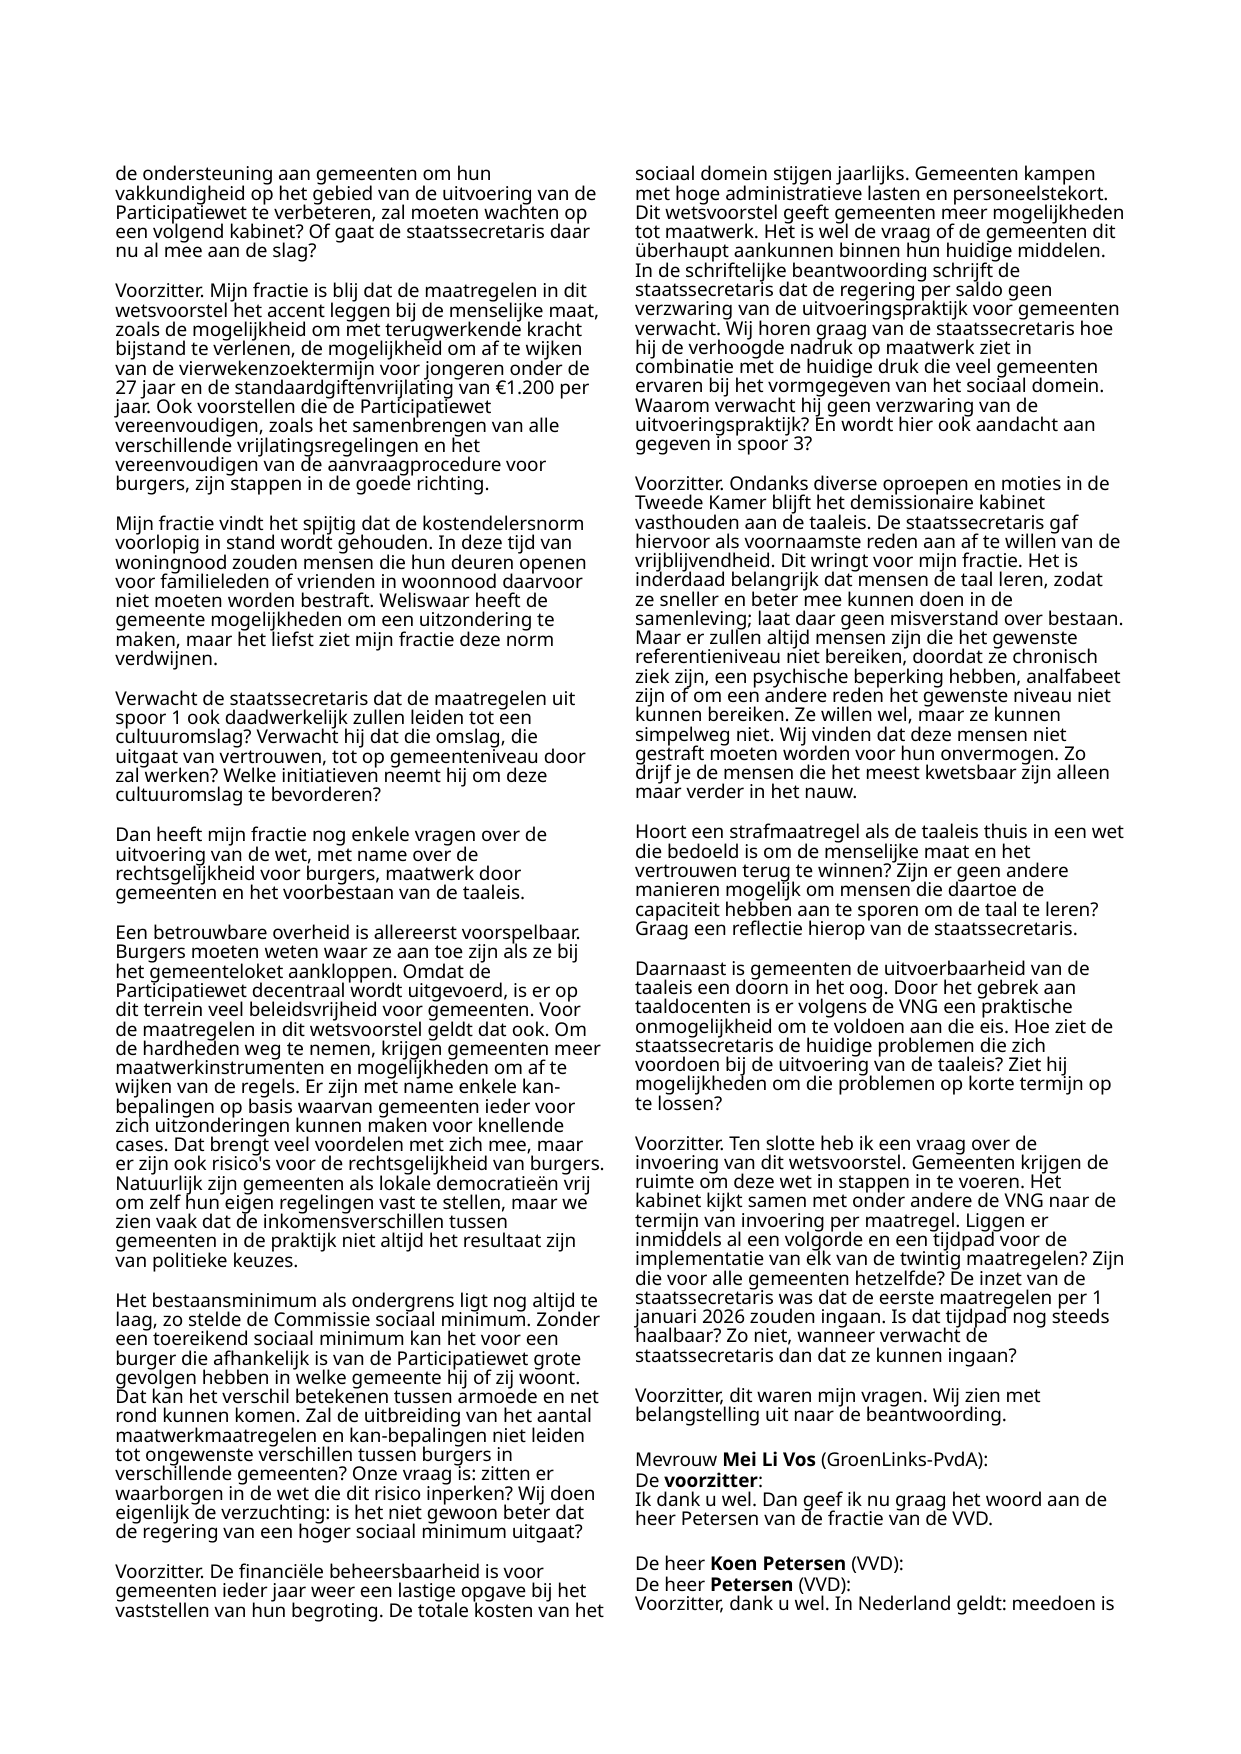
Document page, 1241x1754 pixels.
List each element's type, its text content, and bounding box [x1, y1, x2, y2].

text Ik dank u wel. Dan geef ik nu graag het woord aan de heer Petersen van de fractie van de VVD. [635, 1491, 1125, 1529]
text Verwacht de staatssecretaris dat de maatregelen uit spoor 1 ook daadwerkelijk zullen leiden tot een cultuuromslag? Verwacht hij dat die omslag, die uitgaat van vertrouwen, tot op gemeenteniveau door zal werken? Welke initiatieven neemt hij om deze cultuuromslag te bevorderen? [115, 690, 605, 806]
text de ondersteuning aan gemeenten om hun vakkundigheid op het gebied van de uitvoering van de Participatiewet te verbeteren, zal moeten wachten op een volgend kabinet? Of gaat de staatssecretaris daar nu al mee aan de slag? [115, 165, 605, 262]
text Het bestaansminimum als ondergrens ligt nog altijd te laag, zo stelde de Commissie sociaal minimum. Zonder een toereikend sociaal minimum kan het voor een burger die afhankelijk is van de Participatiewet grote gevolgen hebben in welke gemeente hij of zij woont. Dat kan het verschil betekenen tussen armoede en net rond kunnen komen. Zal de uitbreiding van het aantal maatwerkmaatregelen en kan-bepalingen niet leiden tot ongewenste verschillen tussen burgers in verschillende gemeenten? Onze vraag is: zitten er waarborgen in de wet die dit risico inperken? Wij doen eigenlijk de verzuchting: is het niet gewoon beter dat de regering van een hoger sociaal minimum uitgaat? [115, 1292, 605, 1542]
text sociaal domein stijgen jaarlijks. Gemeenten kampen met hoge administratieve lasten en personeelstekort. Dit wetsvoorstel geeft gemeenten meer mogelijkheden tot maatwerk. Het is wel de vraag of de gemeenten dit überhaupt aankunnen binnen hun huidige middelen. In de schriftelijke beantwoording schrijft de staatssecretaris dat de regering per saldo geen verzwaring van de uitvoeringspraktijk voor gemeenten verwacht. Wij horen graag van de staatssecretaris hoe hij de verhoogde nadruk op maatwerk ziet in combinatie met de huidige druk die veel gemeenten ervaren bij het vormgegeven van het sociaal domein. Waarom verwacht hij geen verzwaring van de uitvoeringspraktijk? En wordt hier ook aandacht aan gegeven in spoor 3? [635, 165, 1125, 454]
text De voorzitter: [635, 1472, 1125, 1491]
text Voorzitter. De financiële beheersbaarheid is voor gemeenten ieder jaar weer een lastige opgave bij het vaststellen van hun begroting. De totale kosten van het [115, 1563, 605, 1621]
text Voorzitter. Mijn fractie is blij dat de maatregelen in dit wetsvoorstel het accent leggen bij de menselijke maat, zoals de mogelijkheid om met terugwerkende kracht bijstand te verlenen, de mogelijkheid om af te wijken van de vierwekenzoektermijn voor jongeren onder de 27 jaar en de standaardgiftenvrijlating van €1.200 per jaar. Ook voorstellen die de Participatiewet vereenvoudigen, zoals het samenbrengen van alle verschillende vrijlatingsregelingen en het vereenvoudigen van de aanvraagprocedure voor burgers, zijn stappen in de goede richting. [115, 282, 605, 494]
text De heer Petersen (VVD): [635, 1576, 1125, 1595]
text Mijn fractie vindt het spijtig dat de kostendelersnorm voorlopig in stand wordt gehouden. In deze tijd van woningnood zouden mensen die hun deuren openen voor familieleden of vrienden in woonnood daarvoor niet moeten worden bestraft. Weliswaar heeft de gemeente mogelijkheden om een uitzondering te maken, maar het liefst ziet mijn fractie deze norm verdwijnen. [115, 515, 605, 669]
text De heer Koen Petersen (VVD): [635, 1550, 1125, 1576]
text Mevrouw Mei Li Vos (GroenLinks-PvdA): [635, 1446, 1125, 1472]
text Voorzitter, dit waren mijn vragen. Wij zien met belangstelling uit naar de beantwoording. [635, 1387, 1125, 1425]
text Daarnaast is gemeenten de uitvoerbaarheid van de taaleis een doorn in het oog. Door het gebrek aan taaldocenten is er volgens de VNG een praktische onmogelijkheid om te voldoen aan die eis. Hoe ziet de staatssecretaris de huidige problemen die zich voordoen bij de uitvoering van de taaleis? Ziet hij mogelijkheden om die problemen op korte termijn op te lossen? [635, 960, 1125, 1114]
text Hoort een strafmaatregel als de taaleis thuis in een wet die bedoeld is om de menselijke maat en het vertrouwen terug te winnen? Zijn er geen andere manieren mogelijk om mensen die daartoe de capaciteit hebben aan te sporen om de taal te leren? Graag een reflectie hierop van de staatssecretaris. [635, 823, 1125, 939]
text Voorzitter. Ondanks diverse oproepen en moties in de Tweede Kamer blijft het demissionaire kabinet vasthouden aan de taaleis. De staatssecretaris gaf hiervoor als voornaamste reden aan af te willen van de vrijblijvendheid. Dit wringt voor mijn fractie. Het is inderdaad belangrijk dat mensen de taal leren, zodat ze sneller en beter mee kunnen doen in de samenleving; laat daar geen misverstand over bestaan. Maar er zullen altijd mensen zijn die het gewenste referentieniveau niet bereiken, doordat ze chronisch ziek zijn, een psychische beperking hebben, analfabeet zijn of om een andere reden het gewenste niveau niet kunnen bereiken. Ze willen wel, maar ze kunnen simpelweg niet. Wij vinden dat deze mensen niet gestraft moeten worden voor hun onvermogen. Zo drijf je de mensen die het meest kwetsbaar zijn alleen maar verder in het nauw. [635, 475, 1125, 803]
text Een betrouwbare overheid is allereerst voorspelbaar. Burgers moeten weten waar ze aan toe zijn als ze bij het gemeenteloket aankloppen. Omdat de Participatiewet decentraal wordt uitgevoerd, is er op dit terrein veel beleidsvrijheid voor gemeenten. Voor de maatregelen in dit wetsvoorstel geldt dat ook. Om de hardheden weg te nemen, krijgen gemeenten meer maatwerkinstrumenten en mogelijkheden om af te wijken van de regels. Er zijn met name enkele kan-bepalingen op basis waarvan gemeenten ieder voor zich uitzonderingen kunnen maken voor knellende cases. Dat brengt veel voordelen met zich mee, maar er zijn ook risico's voor de rechtsgelijkheid van burgers. Natuurlijk zijn gemeenten als lokale democratieën vrij om zelf hun eigen regelingen vast te stellen, maar we zien vaak dat de inkomensverschillen tussen gemeenten in de praktijk niet altijd het resultaat zijn van politieke keuzes. [115, 924, 605, 1271]
text Voorzitter. Ten slotte heb ik een vraag over de invoering van dit wetsvoorstel. Gemeenten krijgen de ruimte om deze wet in stappen in te voeren. Het kabinet kijkt samen met onder andere de VNG naar de termijn van invoering per maatregel. Liggen er inmiddels al een volgorde en een tijdpad voor de implementatie van elk van de twintig maatregelen? Zijn die voor alle gemeenten hetzelfde? De inzet van de staatssecretaris was dat de eerste maatregelen per 1 januari 2026 zouden ingaan. Is dat tijdpad nog steeds haalbaar? Zo niet, wanneer verwacht de staatssecretaris dan dat ze kunnen ingaan? [635, 1135, 1125, 1366]
text Dan heeft mijn fractie nog enkele vragen over de uitvoering van de wet, met name over de rechtsgelijkheid voor burgers, maatwerk door gemeenten en het voorbestaan van de taaleis. [115, 826, 605, 903]
text Voorzitter, dank u wel. In Nederland geldt: meedoen is [635, 1595, 1125, 1615]
